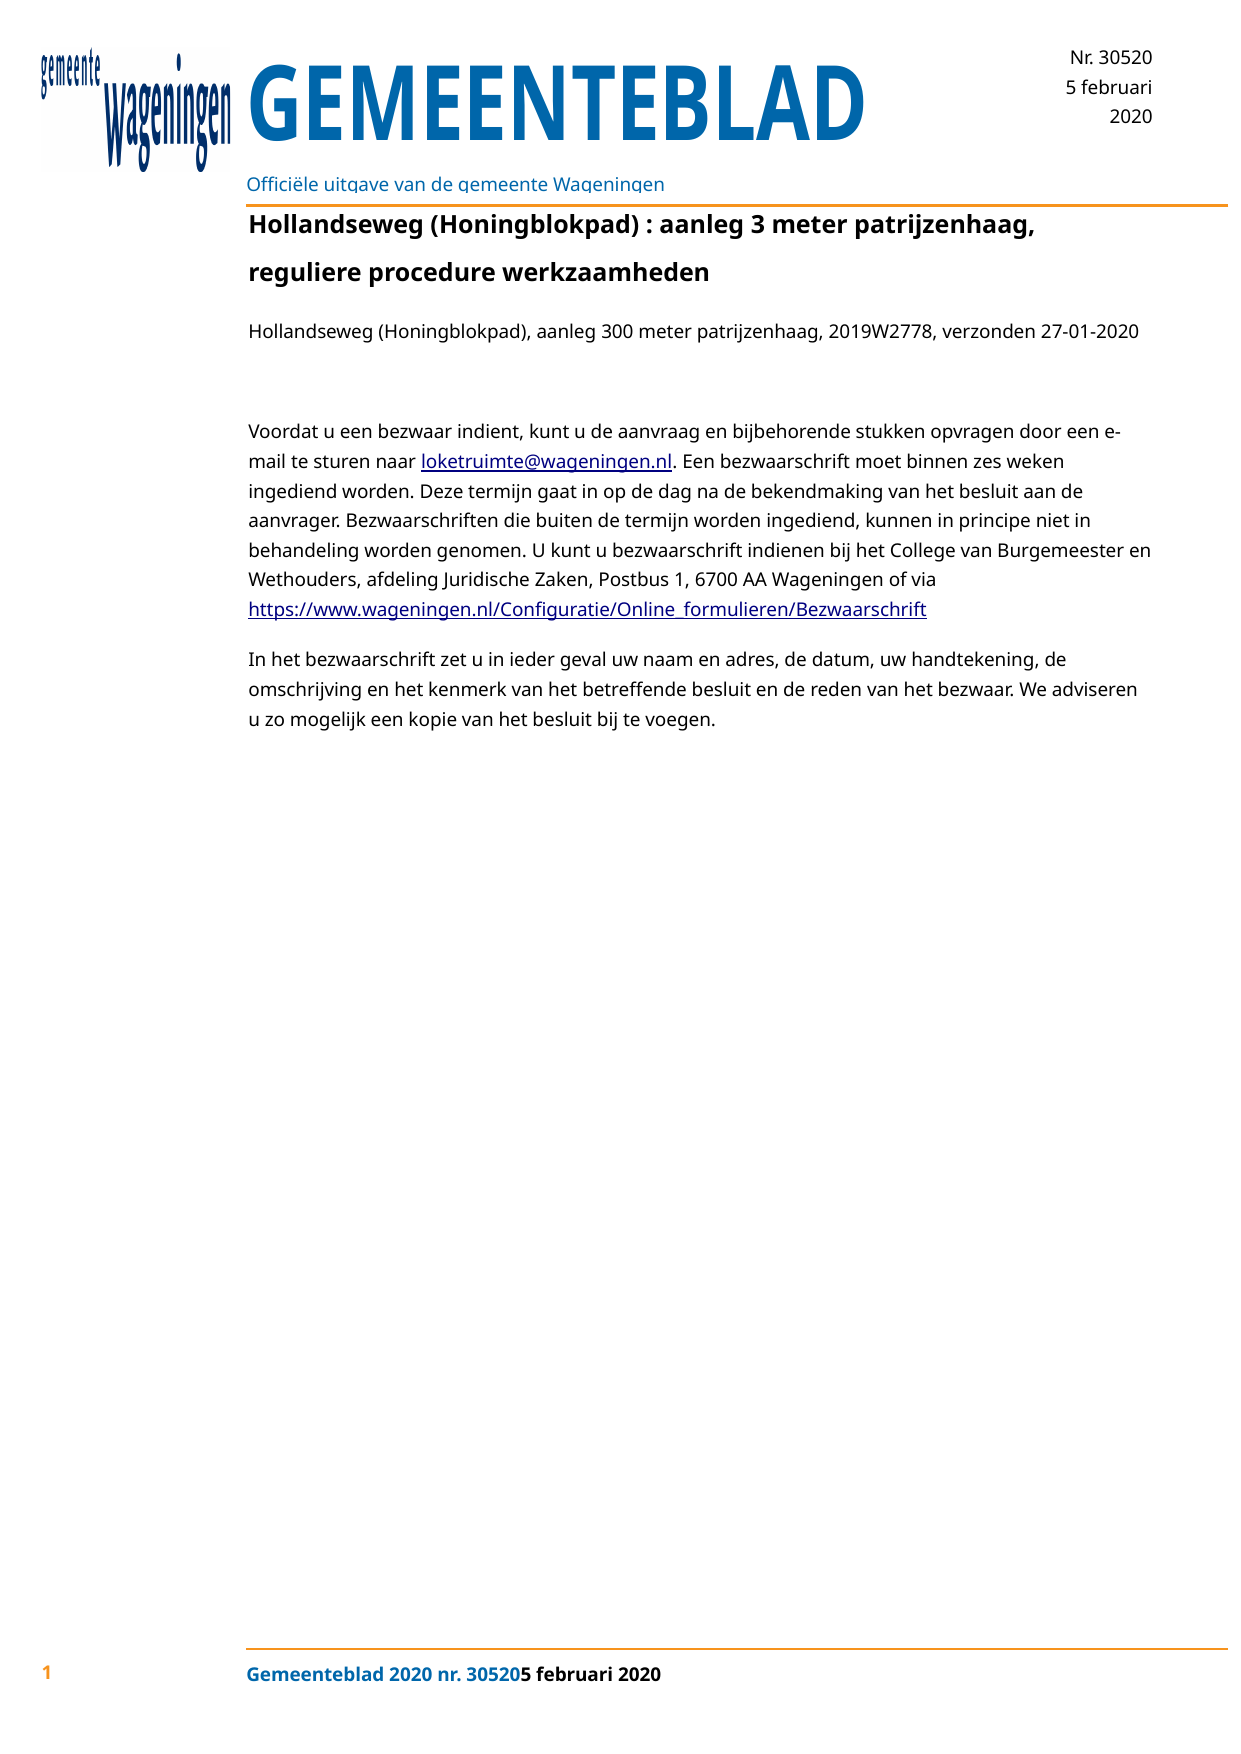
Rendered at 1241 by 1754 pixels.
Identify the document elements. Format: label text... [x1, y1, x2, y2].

picture [41, 47, 231, 172]
text Voordat u een bezwaar indient, kunt u de aanvraag en bijbehorende stukken opvragen door een e-mail te sturen naar loketruimte@wageningen.nl. Een bezwaarschrift moet binnen zes weken ingediend worden. Deze termijn gaat in op de dag na de bekendmaking van het besluit aan de aanvrager. Bezwaarschriften die buiten de termijn worden ingediend, kunnen in principe niet in behandeling worden genomen. U kunt u bezwaarschrift indienen bij het College van Burgemeester en Wethouders, afdeling Juridische Zaken, Postbus 1, 6700 AA Wageningen of via https://www.wageningen.nl/Configuratie/Online_formulieren/Bezwaarschrift [248, 419, 1152, 622]
text Hollandseweg (Honingblokpad) : aanleg 3 meter patrijzenhaag, reguliere procedure werkzaamheden [248, 207, 1152, 288]
text Hollandseweg (Honingblokpad), aanleg 300 meter patrijzenhaag, 2019W2778, verzonden 27-01-2020 [248, 318, 1152, 344]
text In het bezwaarschrift zet u in ieder geval uw naam en adres, de datum, uw handtekening, de omschrijving en het kenmerk van het betreffende besluit en de reden van het bezwaar. We adviseren u zo mogelijk een kopie van het besluit bij te voegen. [248, 647, 1152, 732]
